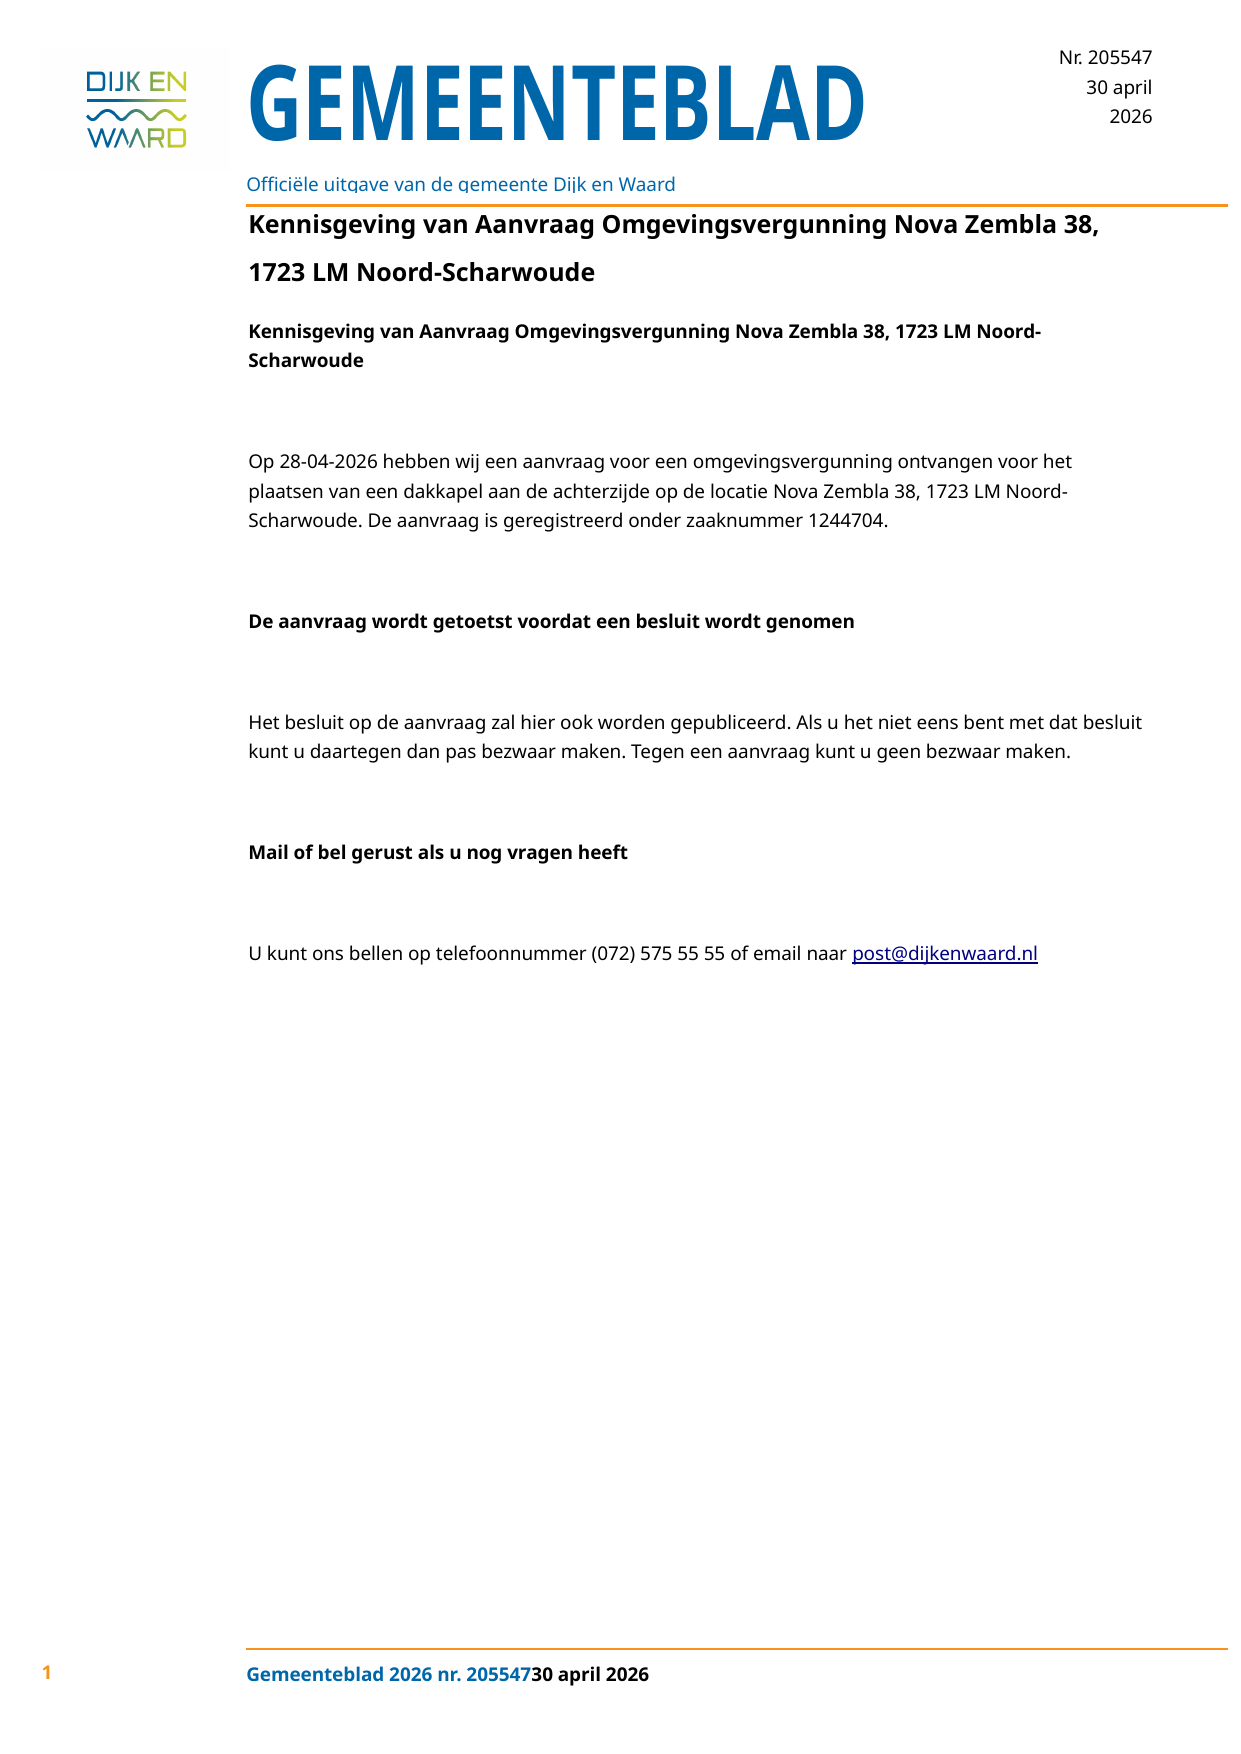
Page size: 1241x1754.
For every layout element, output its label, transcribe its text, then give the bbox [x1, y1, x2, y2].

text Kennisgeving van Aanvraag Omgevingsvergunning Nova Zembla 38, 1723 LM Noord-Scharwoude [248, 207, 1152, 288]
picture [41, 47, 231, 172]
text Op 28-04-2026 hebben wij een aanvraag voor een omgevingsvergunning ontvangen voor het plaatsen van een dakkapel aan de achterzijde op de locatie Nova Zembla 38, 1723 LM Noord-Scharwoude. De aanvraag is geregistreerd onder zaaknummer 1244704. [248, 448, 1152, 533]
text Het besluit op de aanvraag zal hier ook worden gepubliceerd. Als u het niet eens bent met dat besluit kunt u daartegen dan pas bezwaar maken. Tegen een aanvraag kunt u geen bezwaar maken. [248, 709, 1152, 764]
text Mail of bel gerust als u nog vragen heeft [248, 839, 1152, 865]
text U kunt ons bellen op telefoonnummer (072) 575 55 55 of email naar post@dijkenwaard.nl [248, 940, 1152, 966]
text De aanvraag wordt getoetst voordat een besluit wordt genomen [248, 608, 1152, 634]
text Kennisgeving van Aanvraag Omgevingsvergunning Nova Zembla 38, 1723 LM Noord-Scharwoude [248, 318, 1152, 373]
